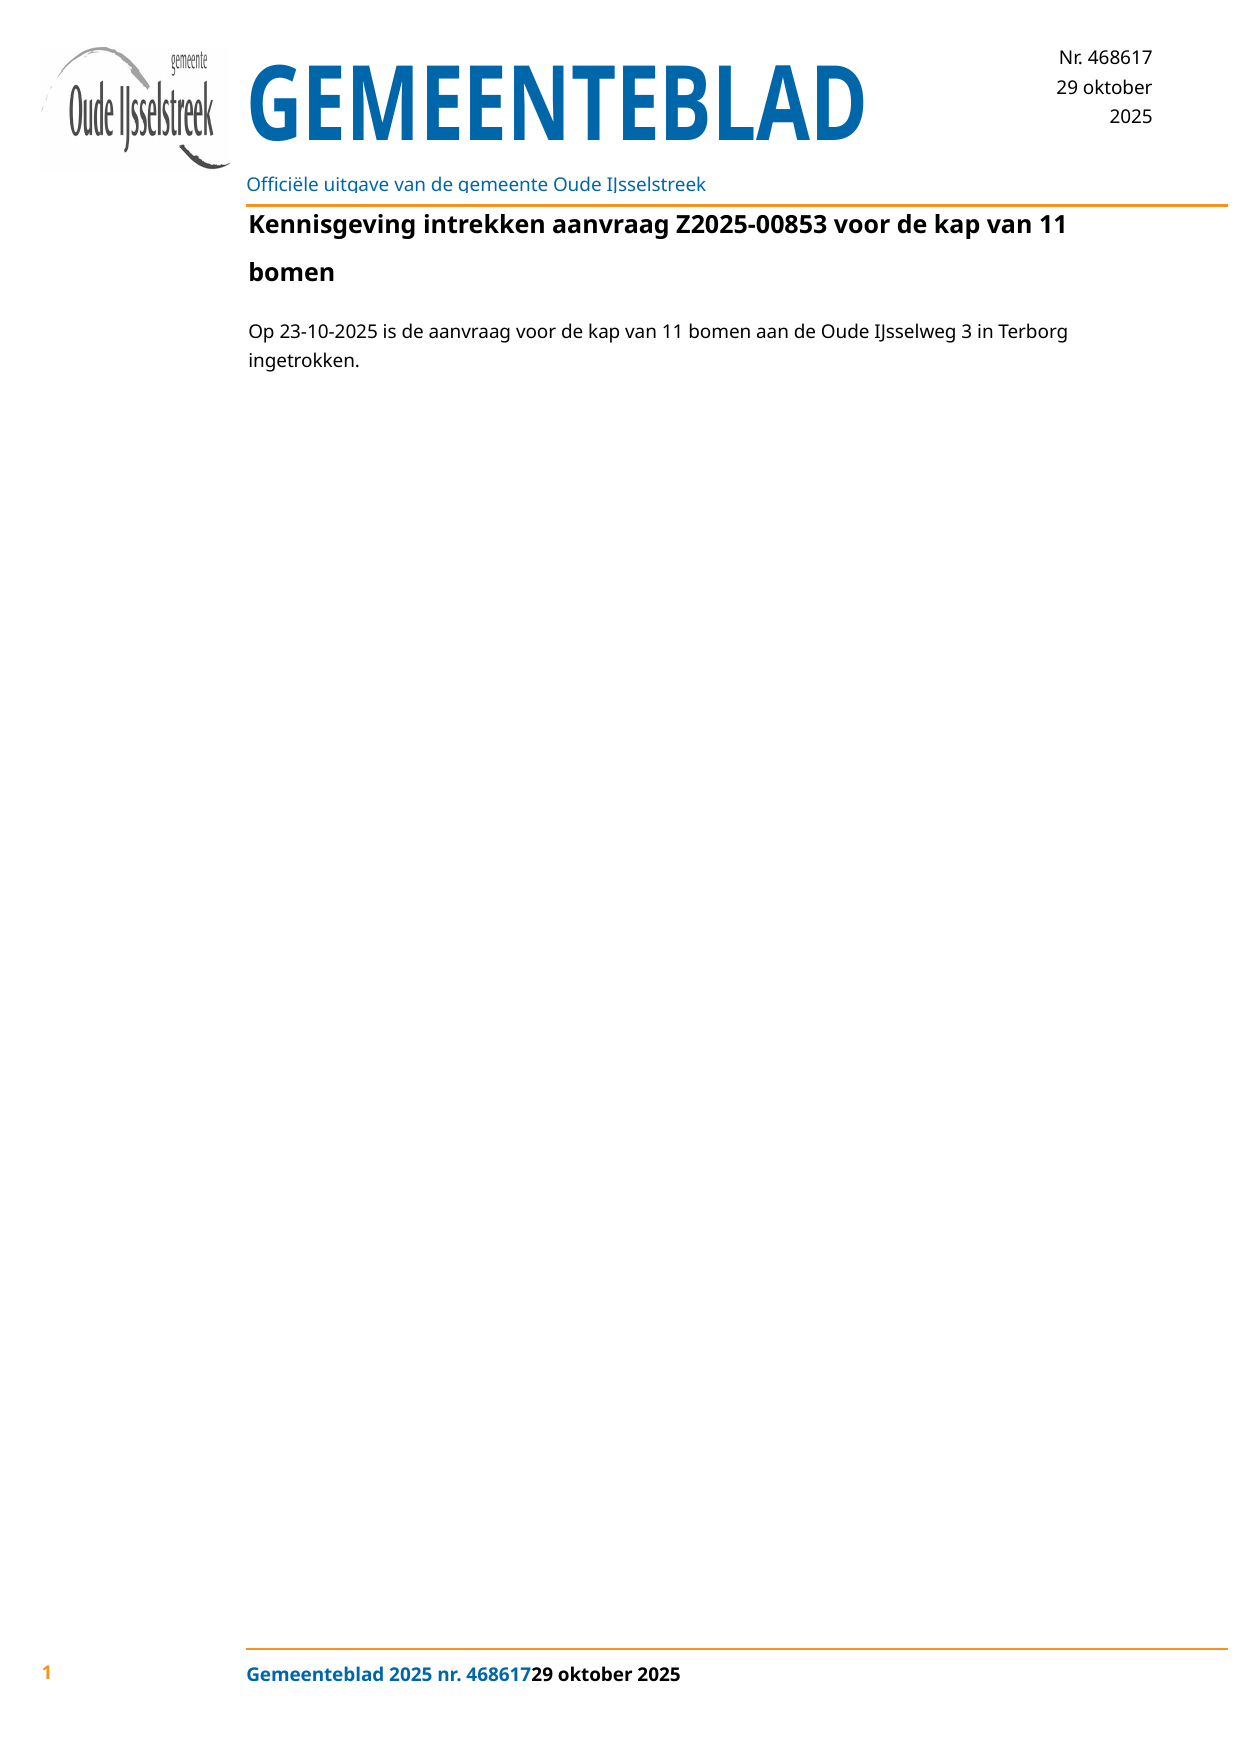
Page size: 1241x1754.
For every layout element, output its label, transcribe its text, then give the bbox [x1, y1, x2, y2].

text Kennisgeving intrekken aanvraag Z2025-00853 voor de kap van 11 bomen [248, 207, 1152, 288]
picture [41, 47, 231, 172]
text Op 23-10-2025 is de aanvraag voor de kap van 11 bomen aan de Oude IJsselweg 3 in Terborg ingetrokken. [248, 318, 1152, 373]
